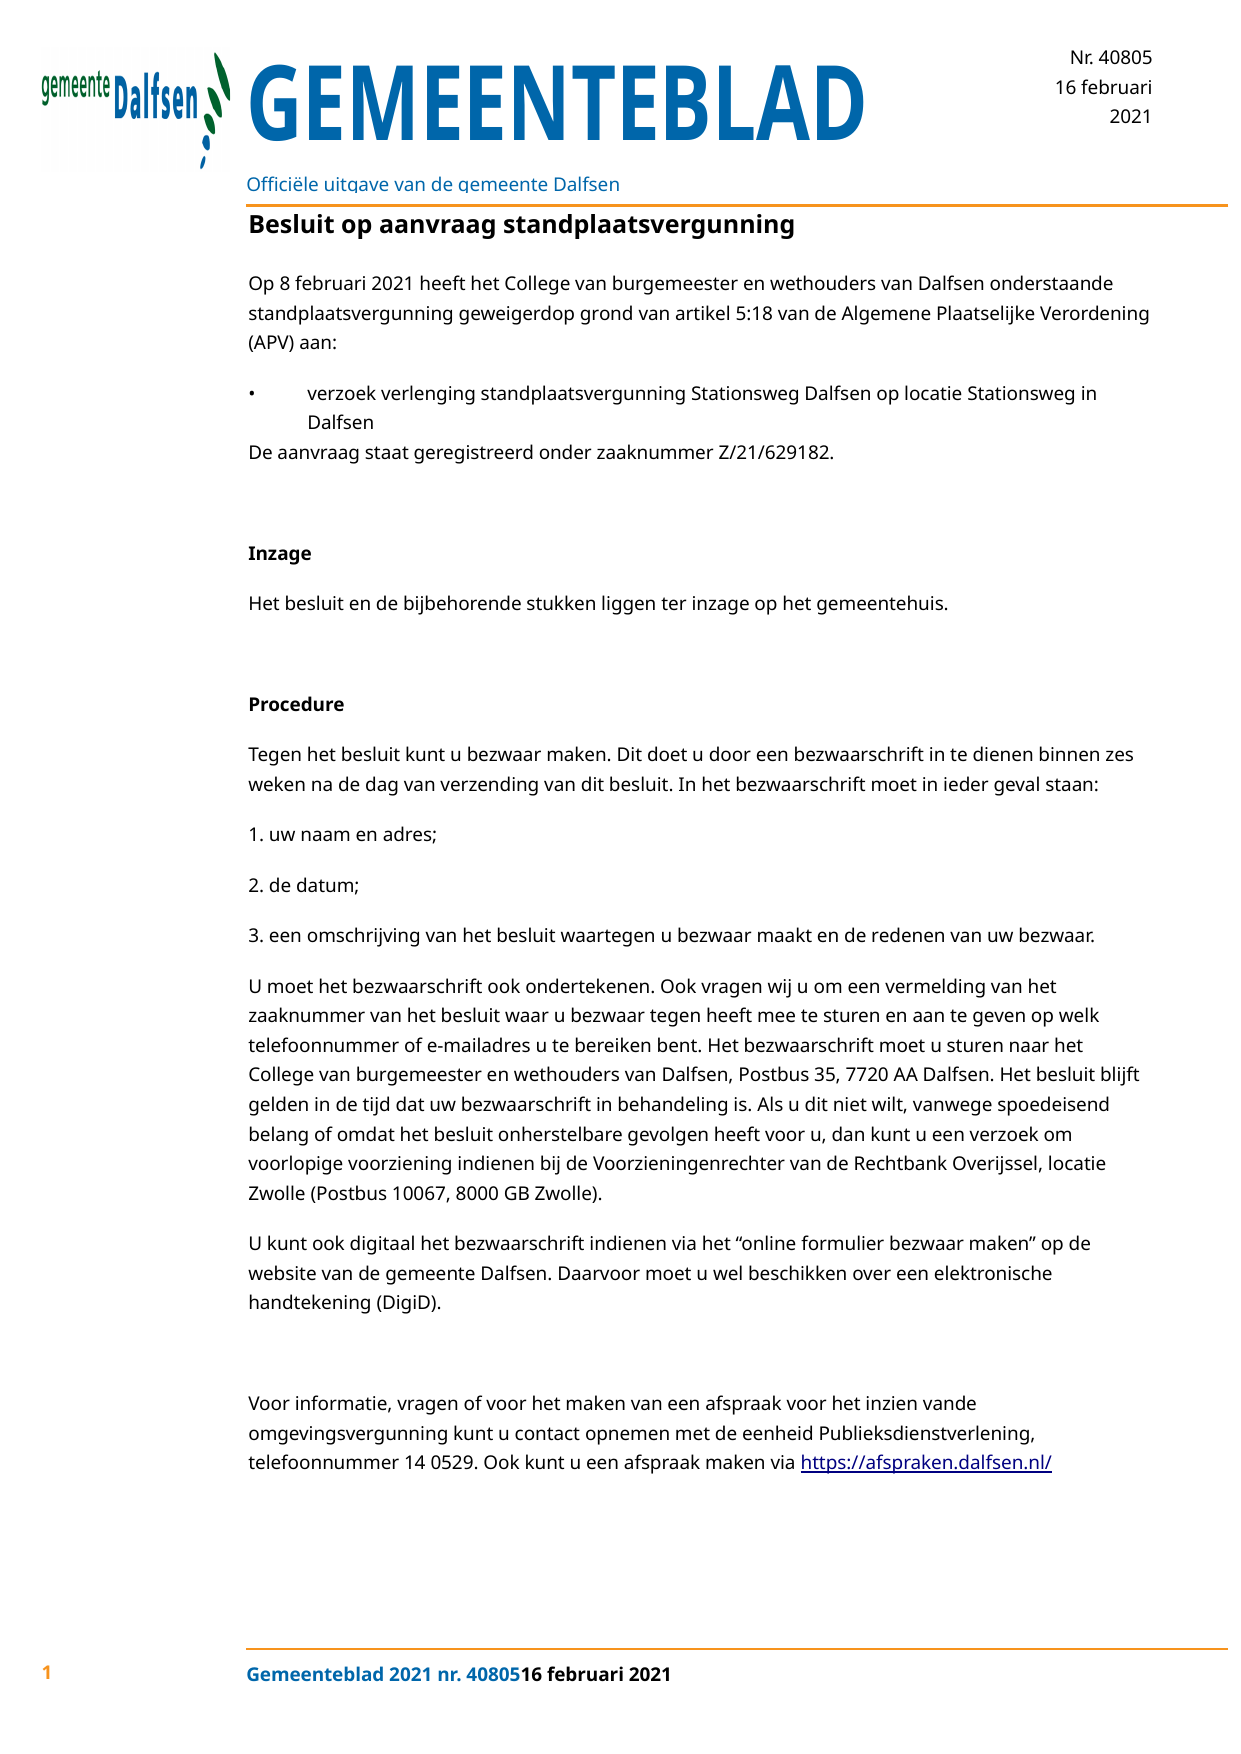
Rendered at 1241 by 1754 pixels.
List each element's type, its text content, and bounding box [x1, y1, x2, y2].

list verzoek verlenging standplaatsvergunning Stationsweg Dalfsen op locatie Stationsweg in Dalfsen [248, 380, 1152, 435]
text U moet het bezwaarschrift ook ondertekenen. Ook vragen wij u om een vermelding van het zaaknummer van het besluit waar u bezwaar tegen heeft mee te sturen en aan te geven op welk telefoonnummer of e-mailadres u te bereiken bent. Het bezwaarschrift moet u sturen naar het College van burgemeester en wethouders van Dalfsen, Postbus 35, 7720 AA Dalfsen. Het besluit blijft gelden in de tijd dat uw bezwaarschrift in behandeling is. Als u dit niet wilt, vanwege spoedeisend belang of omdat het besluit onherstelbare gevolgen heeft voor u, dan kunt u een verzoek om voorlopige voorziening indienen bij de Voorzieningenrechter van de Rechtbank Overijssel, locatie Zwolle (Postbus 10067, 8000 GB Zwolle). [248, 973, 1152, 1206]
text 3. een omschrijving van het besluit waartegen u bezwaar maakt en de redenen van uw bezwaar. [248, 922, 1152, 948]
text De aanvraag staat geregistreerd onder zaaknummer Z/21/629182. [248, 439, 1152, 465]
text Procedure [248, 691, 1152, 717]
text Op 8 februari 2021 heeft het College van burgemeester en wethouders van Dalfsen onderstaande standplaatsvergunning geweigerdop grond van artikel 5:18 van de Algemene Plaatselijke Verordening (APV) aan: [248, 270, 1152, 355]
text Het besluit en de bijbehorende stukken liggen ter inzage op het gemeentehuis. [248, 590, 1152, 616]
picture [41, 47, 231, 172]
text Besluit op aanvraag standplaatsvergunning [248, 207, 1152, 241]
text 1. uw naam en adres; [248, 822, 1152, 847]
text U kunt ook digitaal het bezwaarschrift indienen via het “online formulier bezwaar maken” op de website van de gemeente Dalfsen. Daarvoor moet u wel beschikken over een elektronische handtekening (DigiD). [248, 1230, 1152, 1315]
text Tegen het besluit kunt u bezwaar maken. Dit doet u door een bezwaarschrift in te dienen binnen zes weken na de dag van verzending van dit besluit. In het bezwaarschrift moet in ieder geval staan: [248, 742, 1152, 797]
text Voor informatie, vragen of voor het maken van een afspraak voor het inzien vande omgevingsvergunning kunt u contact opnemen met de eenheid Publieksdienstverlening, telefoonnummer 14 0529. Ook kunt u een afspraak maken via https://afspraken.dalfsen.nl/ [248, 1390, 1152, 1475]
text 2. de datum; [248, 872, 1152, 898]
text Inzage [248, 540, 1152, 566]
